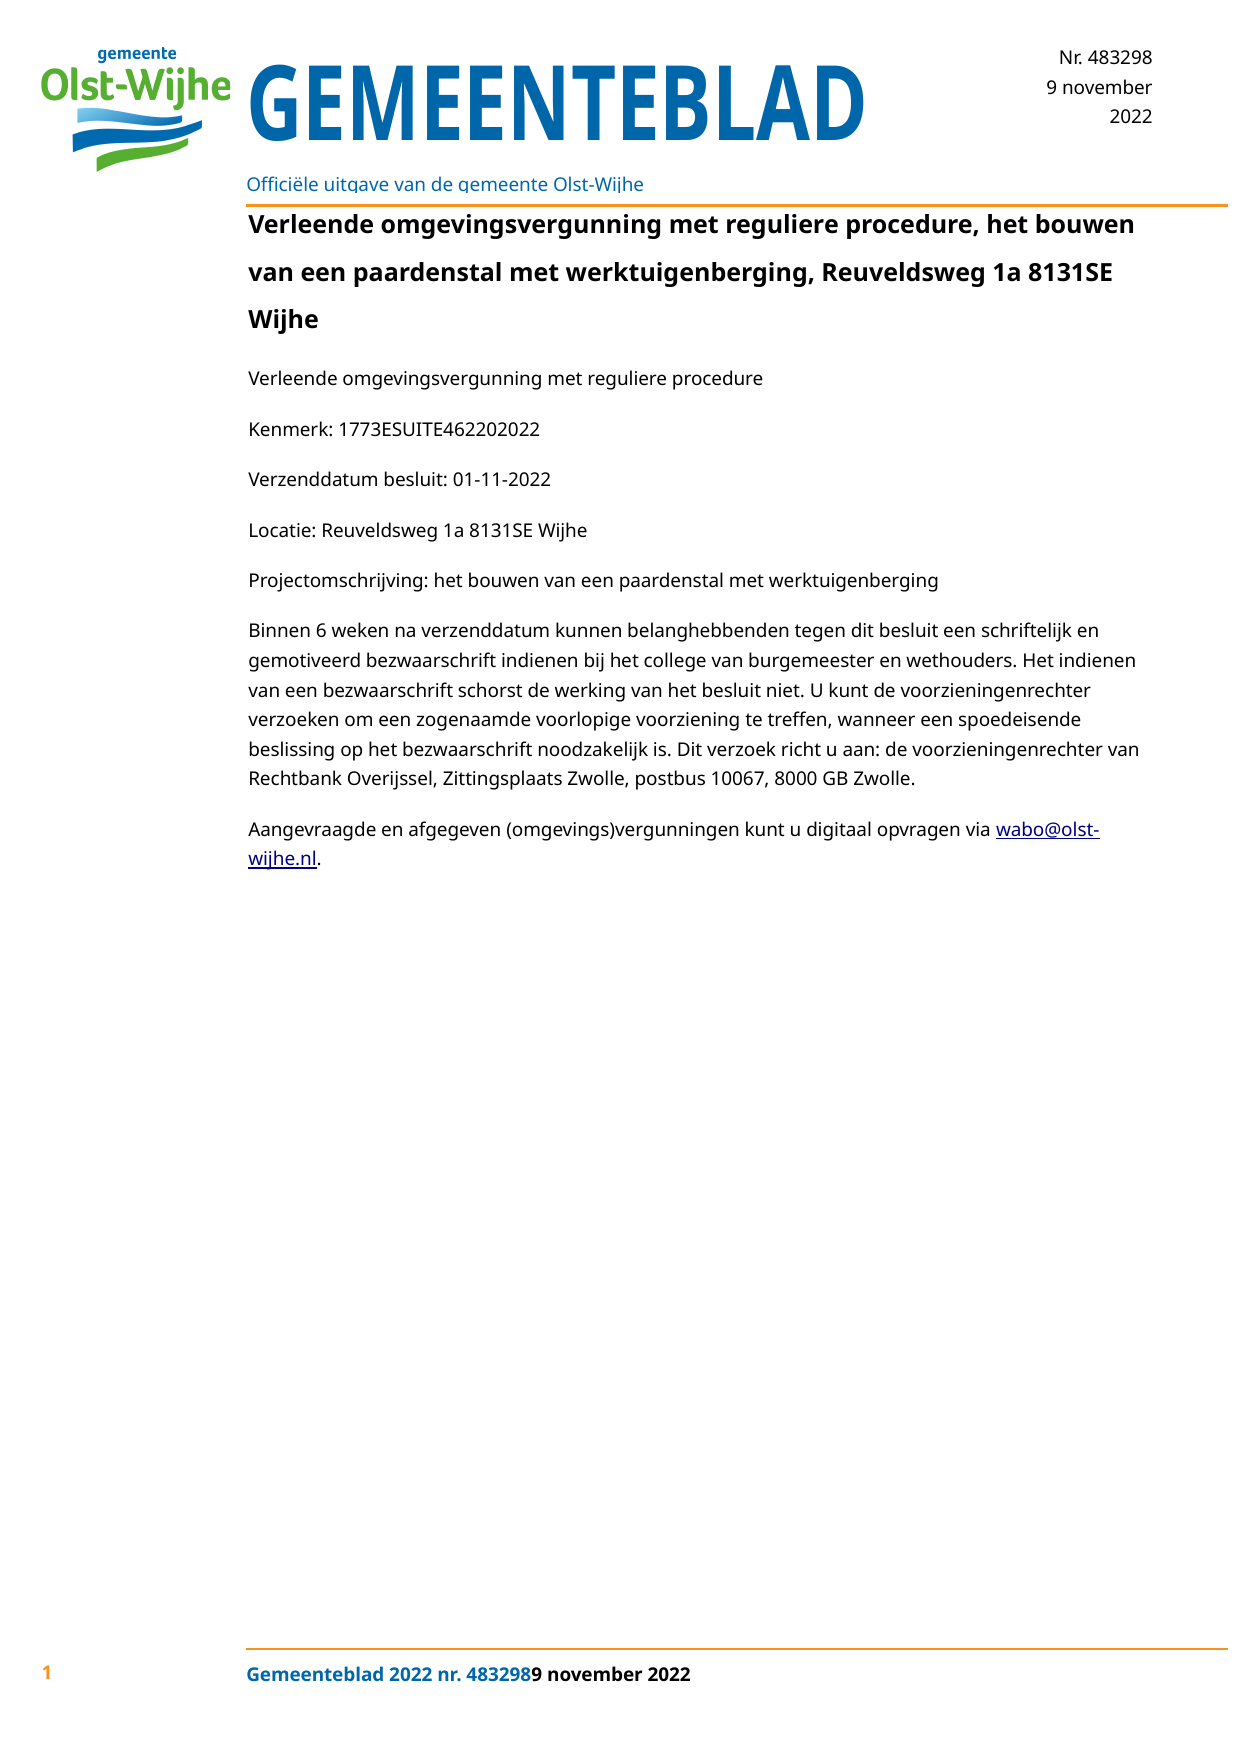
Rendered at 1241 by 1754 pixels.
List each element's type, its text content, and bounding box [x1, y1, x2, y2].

text Verzenddatum besluit: 01-11-2022 [248, 466, 1152, 492]
text Kenmerk: 1773ESUITE462202022 [248, 416, 1152, 442]
text Verleende omgevingsvergunning met reguliere procedure [248, 366, 1152, 391]
text Locatie: Reuveldsweg 1a 8131SE Wijhe [248, 517, 1152, 542]
text Projectomschrijving: het bouwen van een paardenstal met werktuigenberging [248, 567, 1152, 593]
text Verleende omgevingsvergunning met reguliere procedure, het bouwen van een paardenstal met werktuigenberging, Reuveldsweg 1a 8131SE Wijhe [248, 207, 1152, 336]
picture [41, 47, 231, 172]
text Binnen 6 weken na verzenddatum kunnen belanghebbenden tegen dit besluit een schriftelijk en gemotiveerd bezwaarschrift indienen bij het college van burgemeester en wethouders. Het indienen van een bezwaarschrift schorst de werking van het besluit niet. U kunt de voorzieningenrechter verzoeken om een zogenaamde voorlopige voorziening te treffen, wanneer een spoedeisende beslissing op het bezwaarschrift noodzakelijk is. Dit verzoek richt u aan: de voorzieningenrechter van Rechtbank Overijssel, Zittingsplaats Zwolle, postbus 10067, 8000 GB Zwolle. [248, 618, 1152, 791]
text Aangevraagde en afgegeven (omgevings)vergunningen kunt u digitaal opvragen via wabo@olst-wijhe.nl. [248, 816, 1152, 871]
